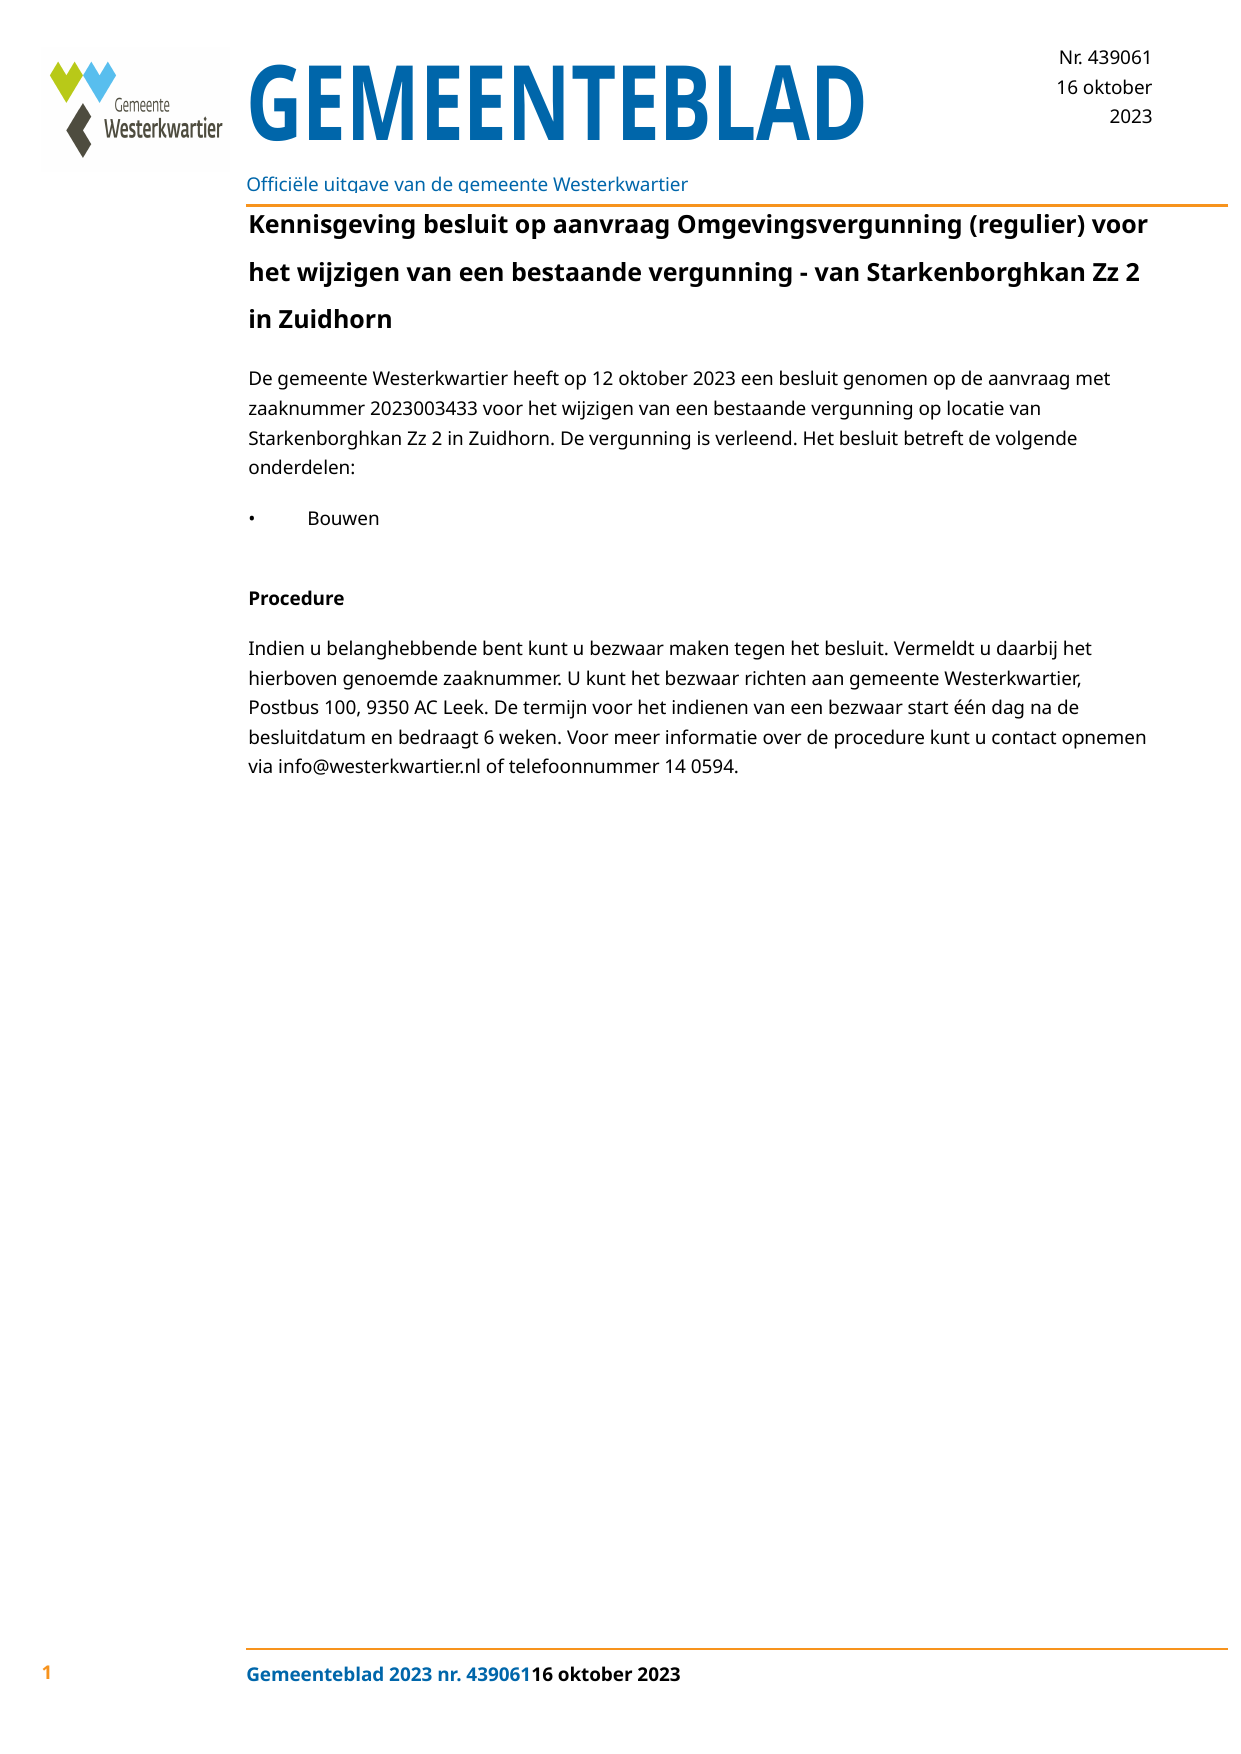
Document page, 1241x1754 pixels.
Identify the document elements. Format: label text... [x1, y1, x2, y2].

list Bouwen [248, 505, 1152, 530]
text Indien u belanghebbende bent kunt u bezwaar maken tegen het besluit. Vermeldt u daarbij het hierboven genoemde zaaknummer. U kunt het bezwaar richten aan gemeente Westerkwartier, Postbus 100, 9350 AC Leek. De termijn voor het indienen van een bezwaar start één dag na de besluitdatum en bedraagt 6 weken. Voor meer informatie over de procedure kunt u contact opnemen via info@westerkwartier.nl of telefoonnummer 14 0594. [248, 635, 1152, 779]
text Procedure [248, 585, 1152, 610]
text De gemeente Westerkwartier heeft op 12 oktober 2023 een besluit genomen op de aanvraag met zaaknummer 2023003433 voor het wijzigen van een bestaande vergunning op locatie van Starkenborghkan Zz 2 in Zuidhorn. De vergunning is verleend. Het besluit betreft de volgende onderdelen: [248, 366, 1152, 480]
picture [41, 47, 231, 172]
text Kennisgeving besluit op aanvraag Omgevingsvergunning (regulier) voor het wijzigen van een bestaande vergunning - van Starkenborghkan Zz 2 in Zuidhorn [248, 207, 1152, 336]
